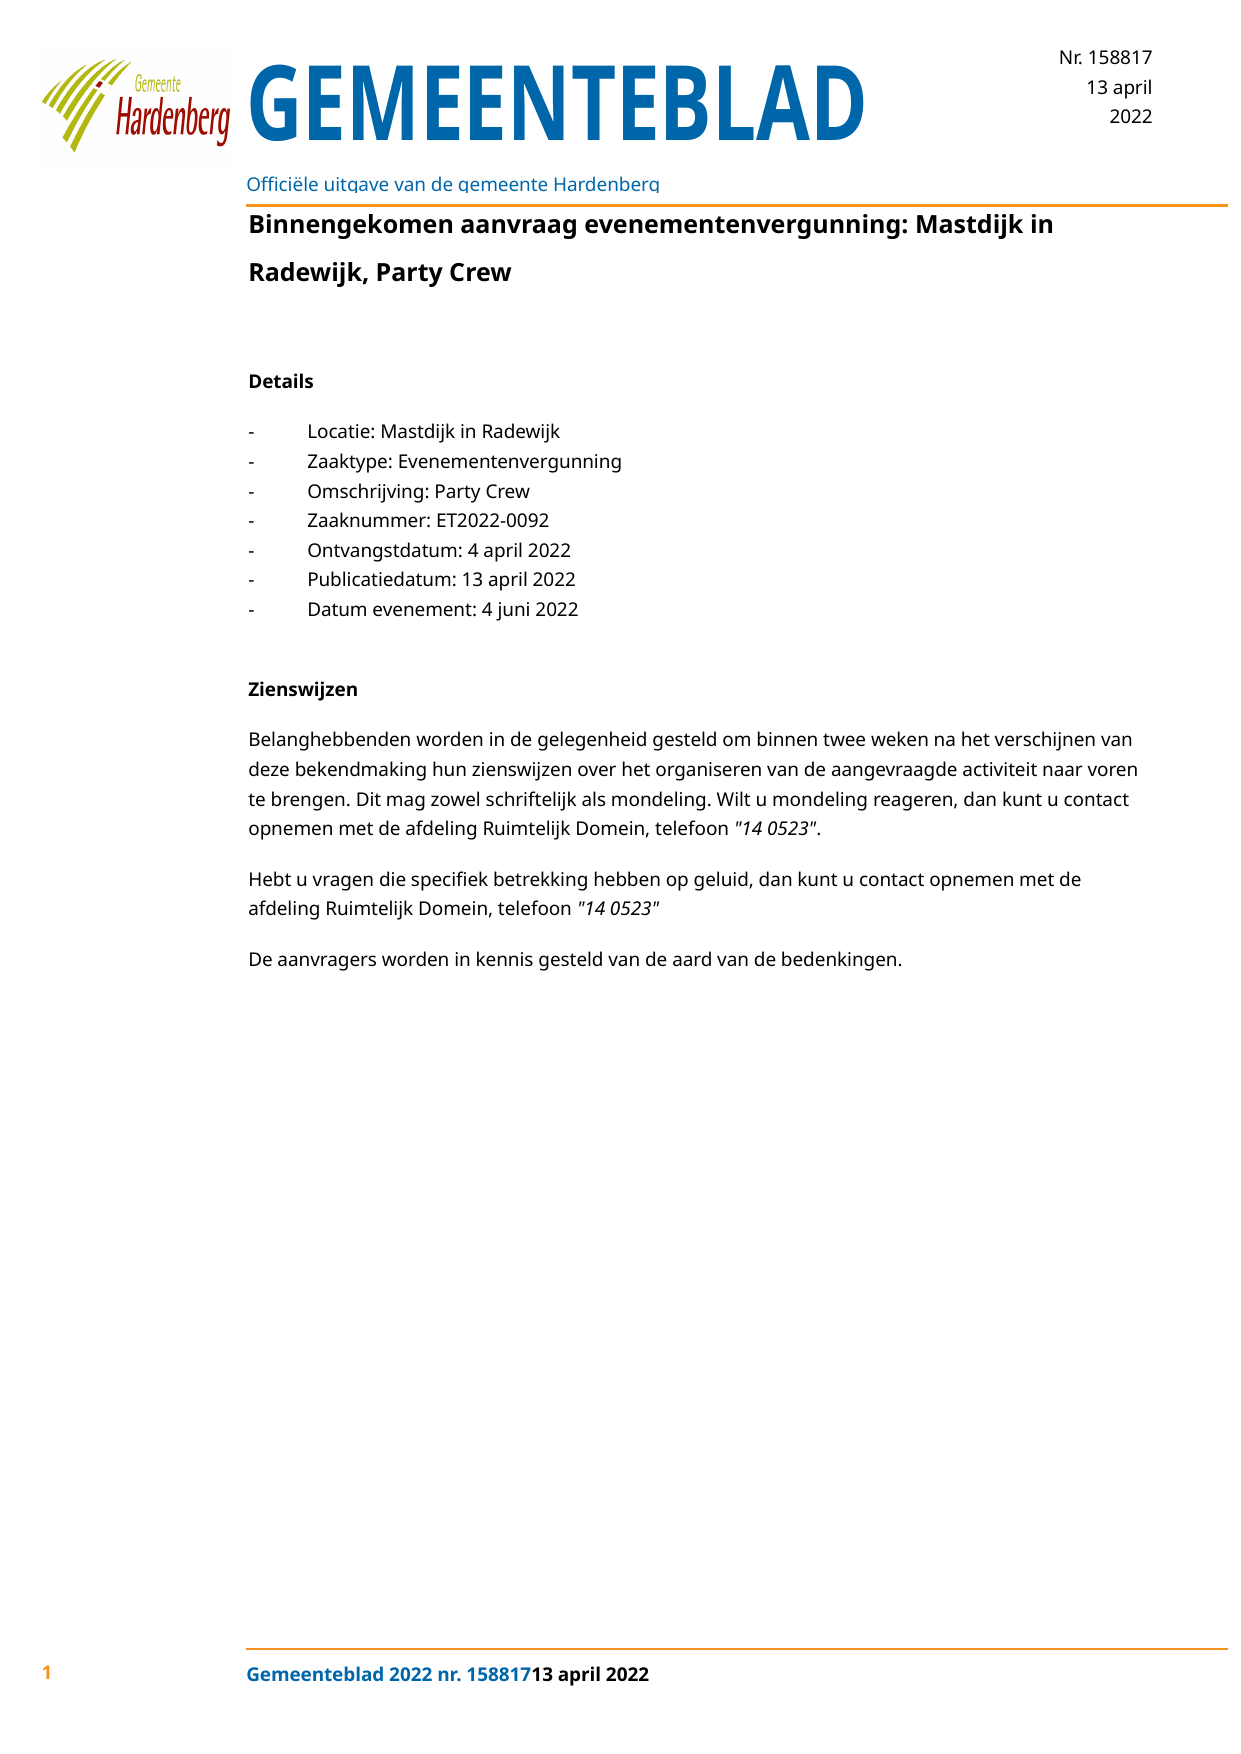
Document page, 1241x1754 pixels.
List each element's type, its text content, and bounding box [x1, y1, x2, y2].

list Zaaktype: Evenementenvergunning [248, 448, 1152, 474]
list Publicatiedatum: 13 april 2022 [248, 567, 1152, 592]
list Ontvangstdatum: 4 april 2022 [248, 537, 1152, 563]
list Zaaknummer: ET2022-0092 [248, 507, 1152, 533]
text Details [248, 368, 1152, 394]
text Binnengekomen aanvraag evenementenvergunning: Mastdijk in Radewijk, Party Crew [248, 207, 1152, 288]
list Datum evenement: 4 juni 2022 [248, 596, 1152, 622]
text Zienswijzen [248, 676, 1152, 702]
text De aanvragers worden in kennis gesteld van de aard van de bedenkingen. [248, 946, 1152, 972]
list Locatie: Mastdijk in Radewijk [248, 419, 1152, 444]
text Belanghebbenden worden in de gelegenheid gesteld om binnen twee weken na het verschijnen van deze bekendmaking hun zienswijzen over het organiseren van de aangevraagde activiteit naar voren te brengen. Dit mag zowel schriftelijk als mondeling. Wilt u mondeling reageren, dan kunt u contact opnemen met de afdeling Ruimtelijk Domein, telefoon "14 0523". [248, 727, 1152, 841]
picture [41, 47, 231, 172]
list Omschrijving: Party Crew [248, 478, 1152, 504]
text Hebt u vragen die specifiek betrekking hebben op geluid, dan kunt u contact opnemen met de afdeling Ruimtelijk Domein, telefoon "14 0523" [248, 866, 1152, 921]
